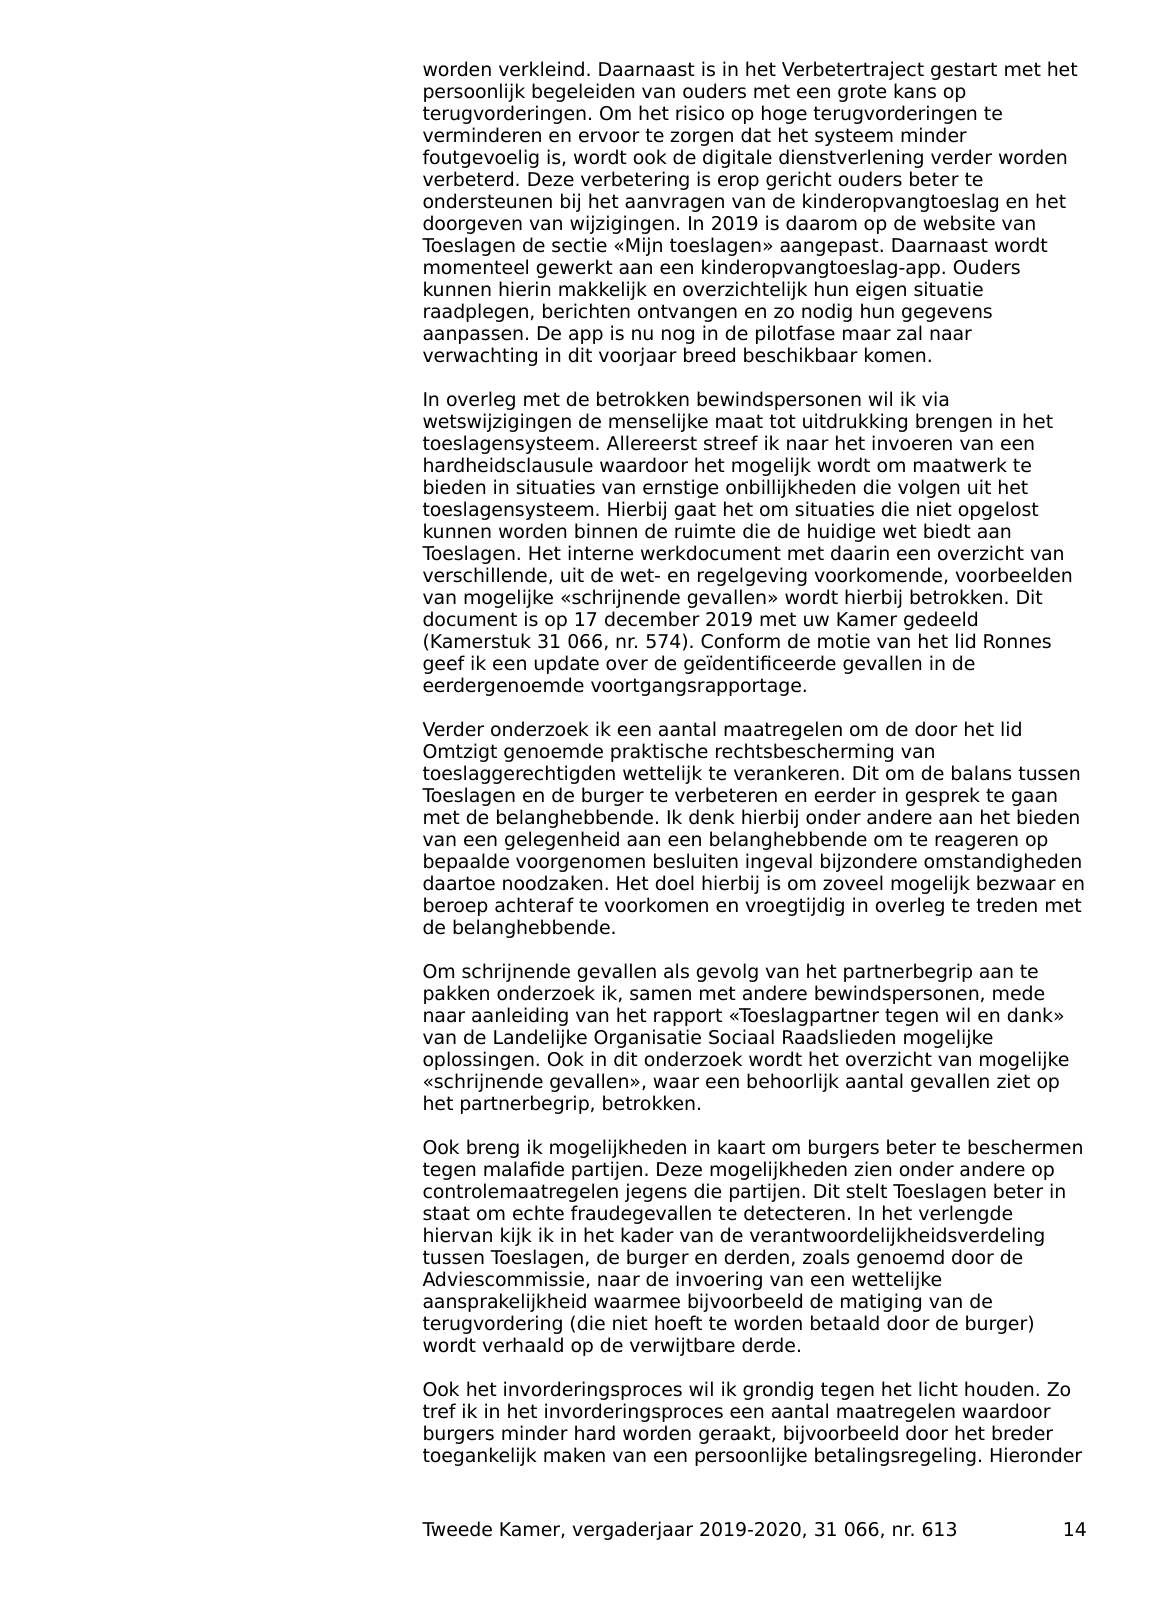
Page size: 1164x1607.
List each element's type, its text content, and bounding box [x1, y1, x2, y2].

text Om schrijnende gevallen als gevolg van het partnerbegrip aan te pakken onderzoek ik, samen met andere bewindspersonen, mede naar aanleiding van het rapport «Toeslagpartner tegen wil en dank» van de Landelijke Organisatie Sociaal Raadslieden mogelijke oplossingen. Ook in dit onderzoek wordt het overzicht van mogelijke «schrijnende gevallen», waar een behoorlijk aantal gevallen ziet op het partnerbegrip, betrokken. [422, 961, 1087, 1115]
text Verder onderzoek ik een aantal maatregelen om de door het lid Omtzigt genoemde praktische rechtsbescherming van toeslaggerechtigden wettelijk te verankeren. Dit om de balans tussen Toeslagen en de burger te verbeteren en eerder in gesprek te gaan met de belanghebbende. Ik denk hierbij onder andere aan het bieden van een gelegenheid aan een belanghebbende om te reageren op bepaalde voorgenomen besluiten ingeval bijzondere omstandigheden daartoe noodzaken. Het doel hierbij is om zoveel mogelijk bezwaar en beroep achteraf te voorkomen en vroegtijdig in overleg te treden met de belanghebbende. [422, 719, 1087, 939]
text Ook het invorderingsproces wil ik grondig tegen het licht houden. Zo tref ik in het invorderingsproces een aantal maatregelen waardoor burgers minder hard worden geraakt, bijvoorbeeld door het breder toegankelijk maken van een persoonlijke betalingsregeling. Hieronder [422, 1379, 1087, 1467]
text worden verkleind. Daarnaast is in het Verbetertraject gestart met het persoonlijk begeleiden van ouders met een grote kans op terugvorderingen. Om het risico op hoge terugvorderingen te verminderen en ervoor te zorgen dat het systeem minder foutgevoelig is, wordt ook de digitale dienstverlening verder worden verbeterd. Deze verbetering is erop gericht ouders beter te ondersteunen bij het aanvragen van de kinderopvangtoeslag en het doorgeven van wijzigingen. In 2019 is daarom op de website van Toeslagen de sectie «Mijn toeslagen» aangepast. Daarnaast wordt momenteel gewerkt aan een kinderopvangtoeslag-app. Ouders kunnen hierin makkelijk en overzichtelijk hun eigen situatie raadplegen, berichten ontvangen en zo nodig hun gegevens aanpassen. De app is nu nog in de pilotfase maar zal naar verwachting in dit voorjaar breed beschikbaar komen. [422, 59, 1087, 367]
text Ook breng ik mogelijkheden in kaart om burgers beter te beschermen tegen malafide partijen. Deze mogelijkheden zien onder andere op controlemaatregelen jegens die partijen. Dit stelt Toeslagen beter in staat om echte fraudegevallen te detecteren. In het verlengde hiervan kijk ik in het kader van de verantwoordelijkheidsverdeling tussen Toeslagen, de burger en derden, zoals genoemd door de Adviescommissie, naar de invoering van een wettelijke aansprakelijkheid waarmee bijvoorbeeld de matiging van de terugvordering (die niet hoeft te worden betaald door de burger) wordt verhaald op de verwijtbare derde. [422, 1137, 1087, 1357]
text In overleg met de betrokken bewindspersonen wil ik via wetswijzigingen de menselijke maat tot uitdrukking brengen in het toeslagensysteem. Allereerst streef ik naar het invoeren van een hardheidsclausule waardoor het mogelijk wordt om maatwerk te bieden in situaties van ernstige onbillijkheden die volgen uit het toeslagensysteem. Hierbij gaat het om situaties die niet opgelost kunnen worden binnen de ruimte die de huidige wet biedt aan Toeslagen. Het interne werkdocument met daarin een overzicht van verschillende, uit de wet- en regelgeving voorkomende, voorbeelden van mogelijke «schrijnende gevallen» wordt hierbij betrokken. Dit document is op 17 december 2019 met uw Kamer gedeeld (Kamerstuk 31 066, nr. 574). Conform de motie van het lid Ronnes geef ik een update over de geïdentificeerde gevallen in de eerdergenoemde voortgangsrapportage. [422, 389, 1087, 697]
